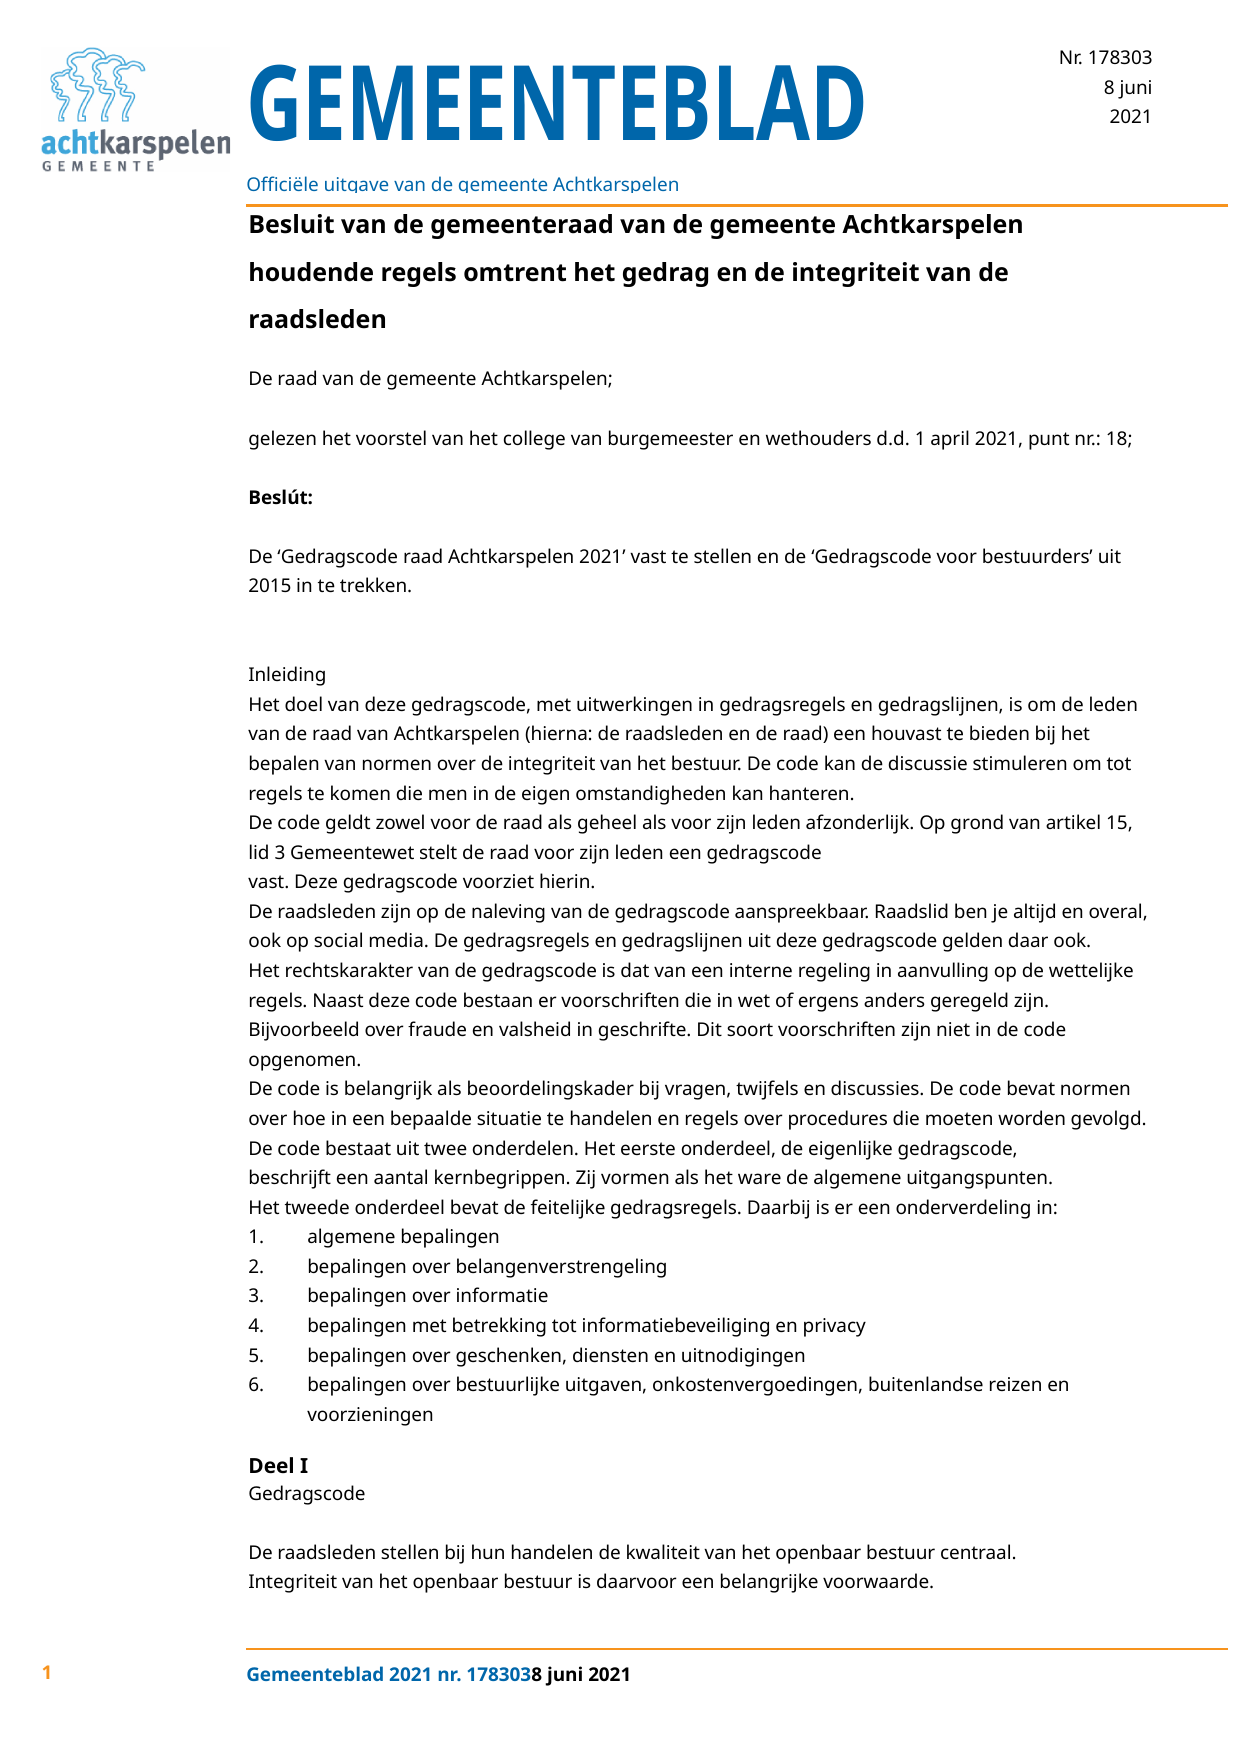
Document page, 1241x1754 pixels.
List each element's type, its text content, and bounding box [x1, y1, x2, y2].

text Besluit van de gemeenteraad van de gemeente Achtkarspelen houdende regels omtrent het gedrag en de integriteit van de raadsleden [248, 207, 1152, 336]
text Beslút: [248, 484, 1152, 509]
text Inleiding [248, 661, 1152, 687]
text Het tweede onderdeel bevat de feitelijke gedragsregels. Daarbij is er een onderverdeling in: [248, 1194, 1152, 1219]
text De code geldt zowel voor de raad als geheel als voor zijn leden afzonderlijk. Op grond van artikel 15, lid 3 Gemeentewet stelt de raad voor zijn leden een gedragscode [248, 809, 1152, 864]
list algemene bepalingen [248, 1223, 1152, 1249]
picture [41, 47, 231, 172]
list bepalingen over geschenken, diensten en uitnodigingen [248, 1342, 1152, 1367]
text Gedragscode [248, 1480, 1152, 1506]
text De ‘Gedragscode raad Achtkarspelen 2021’ vast te stellen en de ‘Gedragscode voor bestuurders’ uit 2015 in te trekken. [248, 543, 1152, 598]
list bepalingen met betrekking tot informatiebeveiliging en privacy [248, 1312, 1152, 1338]
text De code is belangrijk als beoordelingskader bij vragen, twijfels en discussies. De code bevat normen over hoe in een bepaalde situatie te handelen en regels over procedures die moeten worden gevolgd. [248, 1076, 1152, 1131]
list bepalingen over informatie [248, 1283, 1152, 1308]
text De raadsleden stellen bij hun handelen de kwaliteit van het openbaar bestuur centraal. [248, 1539, 1152, 1565]
text Het rechtskarakter van de gedragscode is dat van een interne regeling in aanvulling op de wettelijke regels. Naast deze code bestaan er voorschriften die in wet of ergens anders geregeld zijn. Bijvoorbeeld over fraude en valsheid in geschrifte. Dit soort voorschriften zijn niet in de code opgenomen. [248, 957, 1152, 1072]
text De raad van de gemeente Achtkarspelen; [248, 366, 1152, 391]
list bepalingen over belangenverstrengeling [248, 1253, 1152, 1279]
text De raadsleden zijn op de naleving van de gedragscode aanspreekbaar. Raadslid ben je altijd en overal, ook op social media. De gedragsregels en gedragslijnen uit deze gedragscode gelden daar ook. [248, 898, 1152, 953]
list bepalingen over bestuurlijke uitgaven, onkostenvergoedingen, buitenlandse reizen en voorzieningen [248, 1371, 1152, 1427]
text De code bestaat uit twee onderdelen. Het eerste onderdeel, de eigenlijke gedragscode, [248, 1135, 1152, 1160]
text beschrijft een aantal kernbegrippen. Zij vormen als het ware de algemene uitgangspunten. [248, 1164, 1152, 1190]
text Integriteit van het openbaar bestuur is daarvoor een belangrijke voorwaarde. [248, 1568, 1152, 1594]
text Deel I [248, 1451, 1152, 1480]
text Het doel van deze gedragscode, met uitwerkingen in gedragsregels en gedragslijnen, is om de leden van de raad van Achtkarspelen (hierna: de raadsleden en de raad) een houvast te bieden bij het bepalen van normen over de integriteit van het bestuur. De code kan de discussie stimuleren om tot regels te komen die men in de eigen omstandigheden kan hanteren. [248, 691, 1152, 805]
text vast. Deze gedragscode voorziet hierin. [248, 868, 1152, 894]
text gelezen het voorstel van het college van burgemeester en wethouders d.d. 1 april 2021, punt nr.: 18; [248, 425, 1152, 450]
